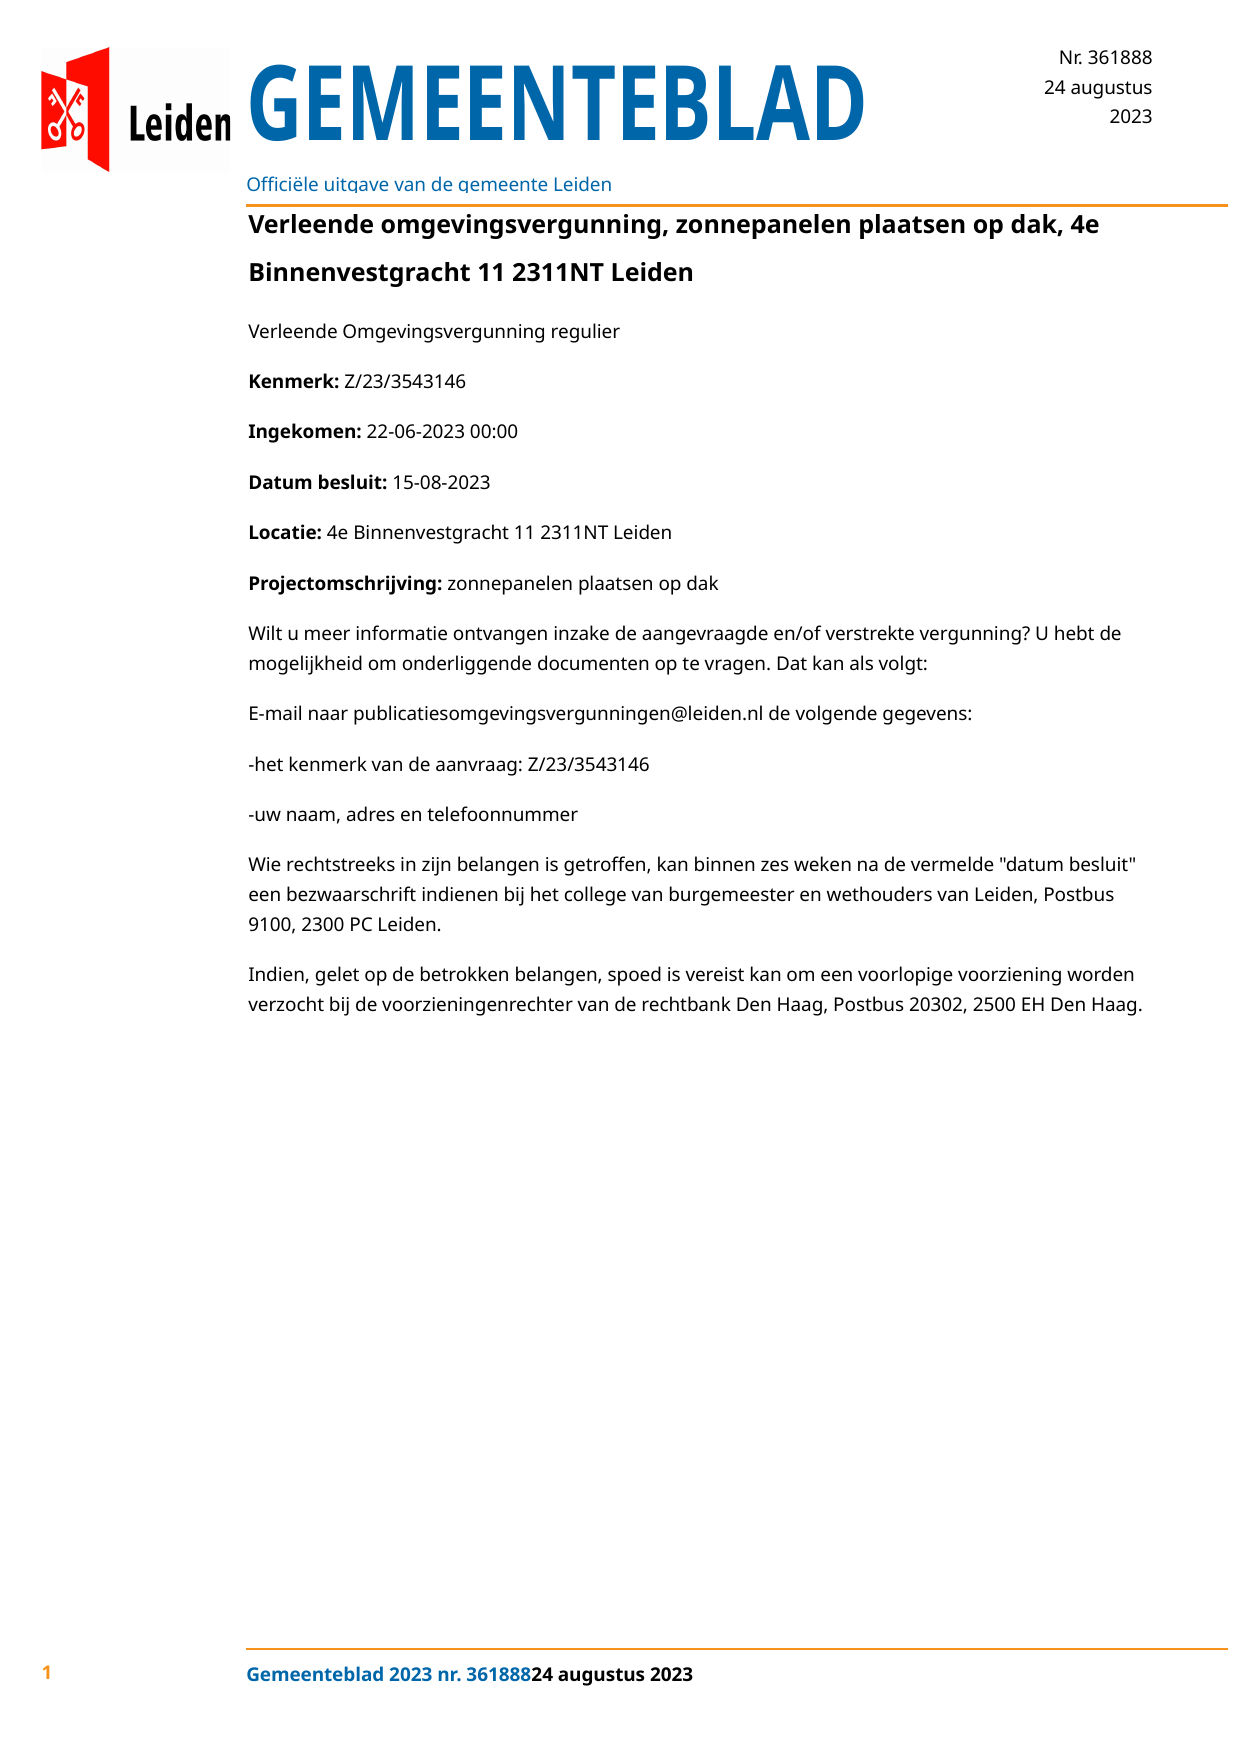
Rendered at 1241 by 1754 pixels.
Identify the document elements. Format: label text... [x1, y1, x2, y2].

text Verleende omgevingsvergunning, zonnepanelen plaatsen op dak, 4e Binnenvestgracht 11 2311NT Leiden [248, 207, 1152, 288]
text Kenmerk: Z/23/3543146 [248, 368, 1152, 394]
text Projectomschrijving: zonnepanelen plaatsen op dak [248, 570, 1152, 596]
text -uw naam, adres en telefoonnummer [248, 801, 1152, 827]
text Ingekomen: 22-06-2023 00:00 [248, 419, 1152, 444]
text E-mail naar publicatiesomgevingsvergunningen@leiden.nl de volgende gegevens: [248, 700, 1152, 726]
picture [41, 47, 231, 172]
text Wilt u meer informatie ontvangen inzake de aangevraagde en/of verstrekte vergunning? U hebt de mogelijkheid om onderliggende documenten op te vragen. Dat kan als volgt: [248, 620, 1152, 676]
text Indien, gelet op de betrokken belangen, spoed is vereist kan om een voorlopige voorziening worden verzocht bij de voorzieningenrechter van de rechtbank Den Haag, Postbus 20302, 2500 EH Den Haag. [248, 961, 1152, 1017]
text Wie rechtstreeks in zijn belangen is getroffen, kan binnen zes weken na de vermelde "datum besluit" een bezwaarschrift indienen bij het college van burgemeester en wethouders van Leiden, Postbus 9100, 2300 PC Leiden. [248, 852, 1152, 937]
text -het kenmerk van de aanvraag: Z/23/3543146 [248, 751, 1152, 777]
text Datum besluit: 15-08-2023 [248, 469, 1152, 495]
text Verleende Omgevingsvergunning regulier [248, 318, 1152, 344]
text Locatie: 4e Binnenvestgracht 11 2311NT Leiden [248, 519, 1152, 545]
